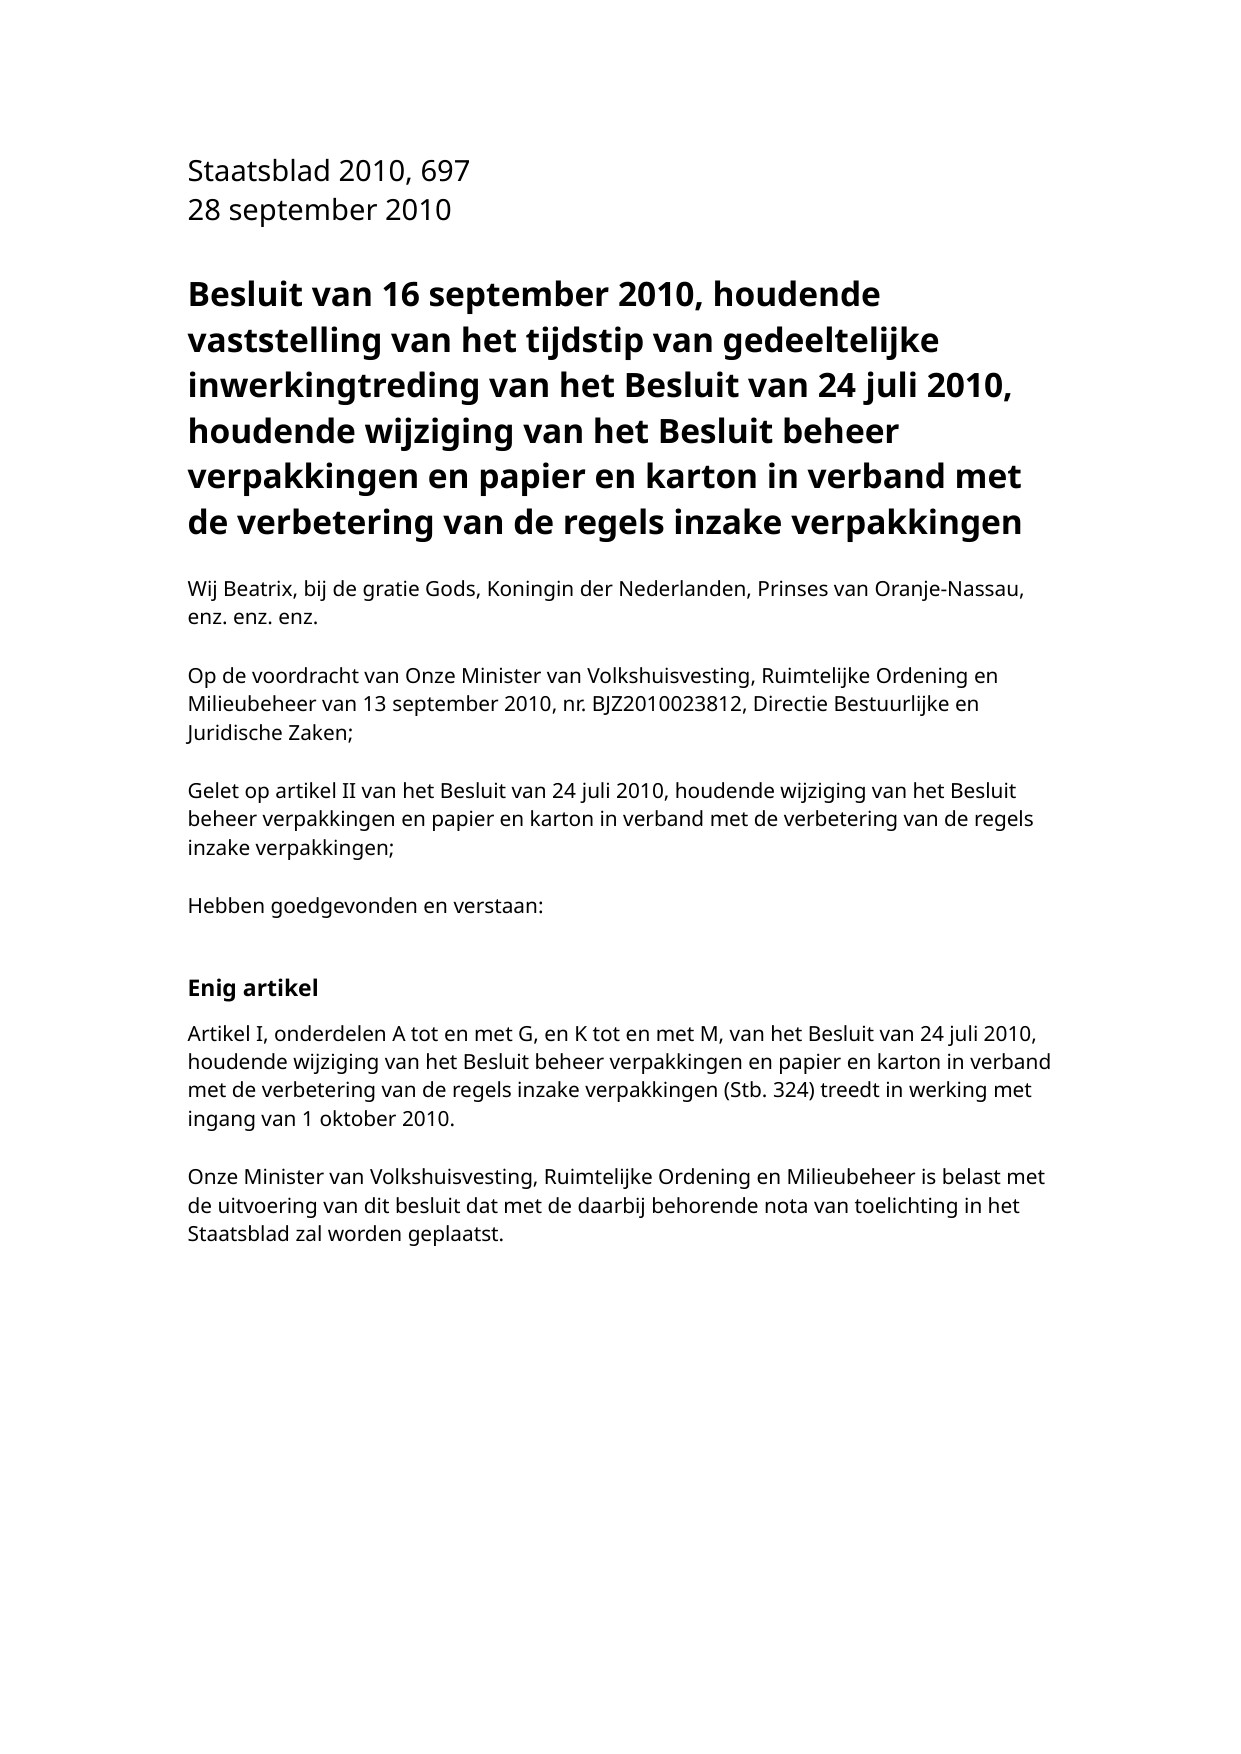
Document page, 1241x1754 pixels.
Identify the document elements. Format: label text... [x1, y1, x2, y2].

text Onze Minister van Volkshuisvesting, Ruimtelijke Ordening en Milieubeheer is belast met de uitvoering van dit besluit dat met de daarbij behorende nota van toelichting in het Staatsblad zal worden geplaatst. [187, 1162, 1053, 1248]
text Staatsblad 2010, 697 [187, 150, 1053, 190]
text Wij Beatrix, bij de gratie Gods, Koningin der Nederlanden, Prinses van Oranje-Nassau, enz. enz. enz. [187, 574, 1053, 631]
subtitle Besluit van 16 september 2010, houdende vaststelling van het tijdstip van gedeeltelijke inwerkingtreding van het Besluit van 24 juli 2010, houdende wijziging van het Besluit beheer verpakkingen en papier en karton in verband met de verbetering van de regels inzake verpakkingen [187, 271, 1053, 544]
text Artikel I, onderdelen A tot en met G, en K tot en met M, van het Besluit van 24 juli 2010, houdende wijziging van het Besluit beheer verpakkingen en papier en karton in verband met de verbetering van de regels inzake verpakkingen (Stb. 324) treedt in werking met ingang van 1 oktober 2010. [187, 1019, 1053, 1132]
text Op de voordracht van Onze Minister van Volkshuisvesting, Ruimtelijke Ordening en Milieubeheer van 13 september 2010, nr. BJZ2010023812, Directie Bestuurlijke en Juridische Zaken; [187, 661, 1053, 746]
subtitle Enig artikel [187, 972, 1053, 1004]
text 28 september 2010 [187, 190, 1053, 229]
text Hebben goedgevonden en verstaan: [187, 891, 1053, 920]
text Gelet op artikel II van het Besluit van 24 juli 2010, houdende wijziging van het Besluit beheer verpakkingen en papier en karton in verband met de verbetering van de regels inzake verpakkingen; [187, 776, 1053, 861]
